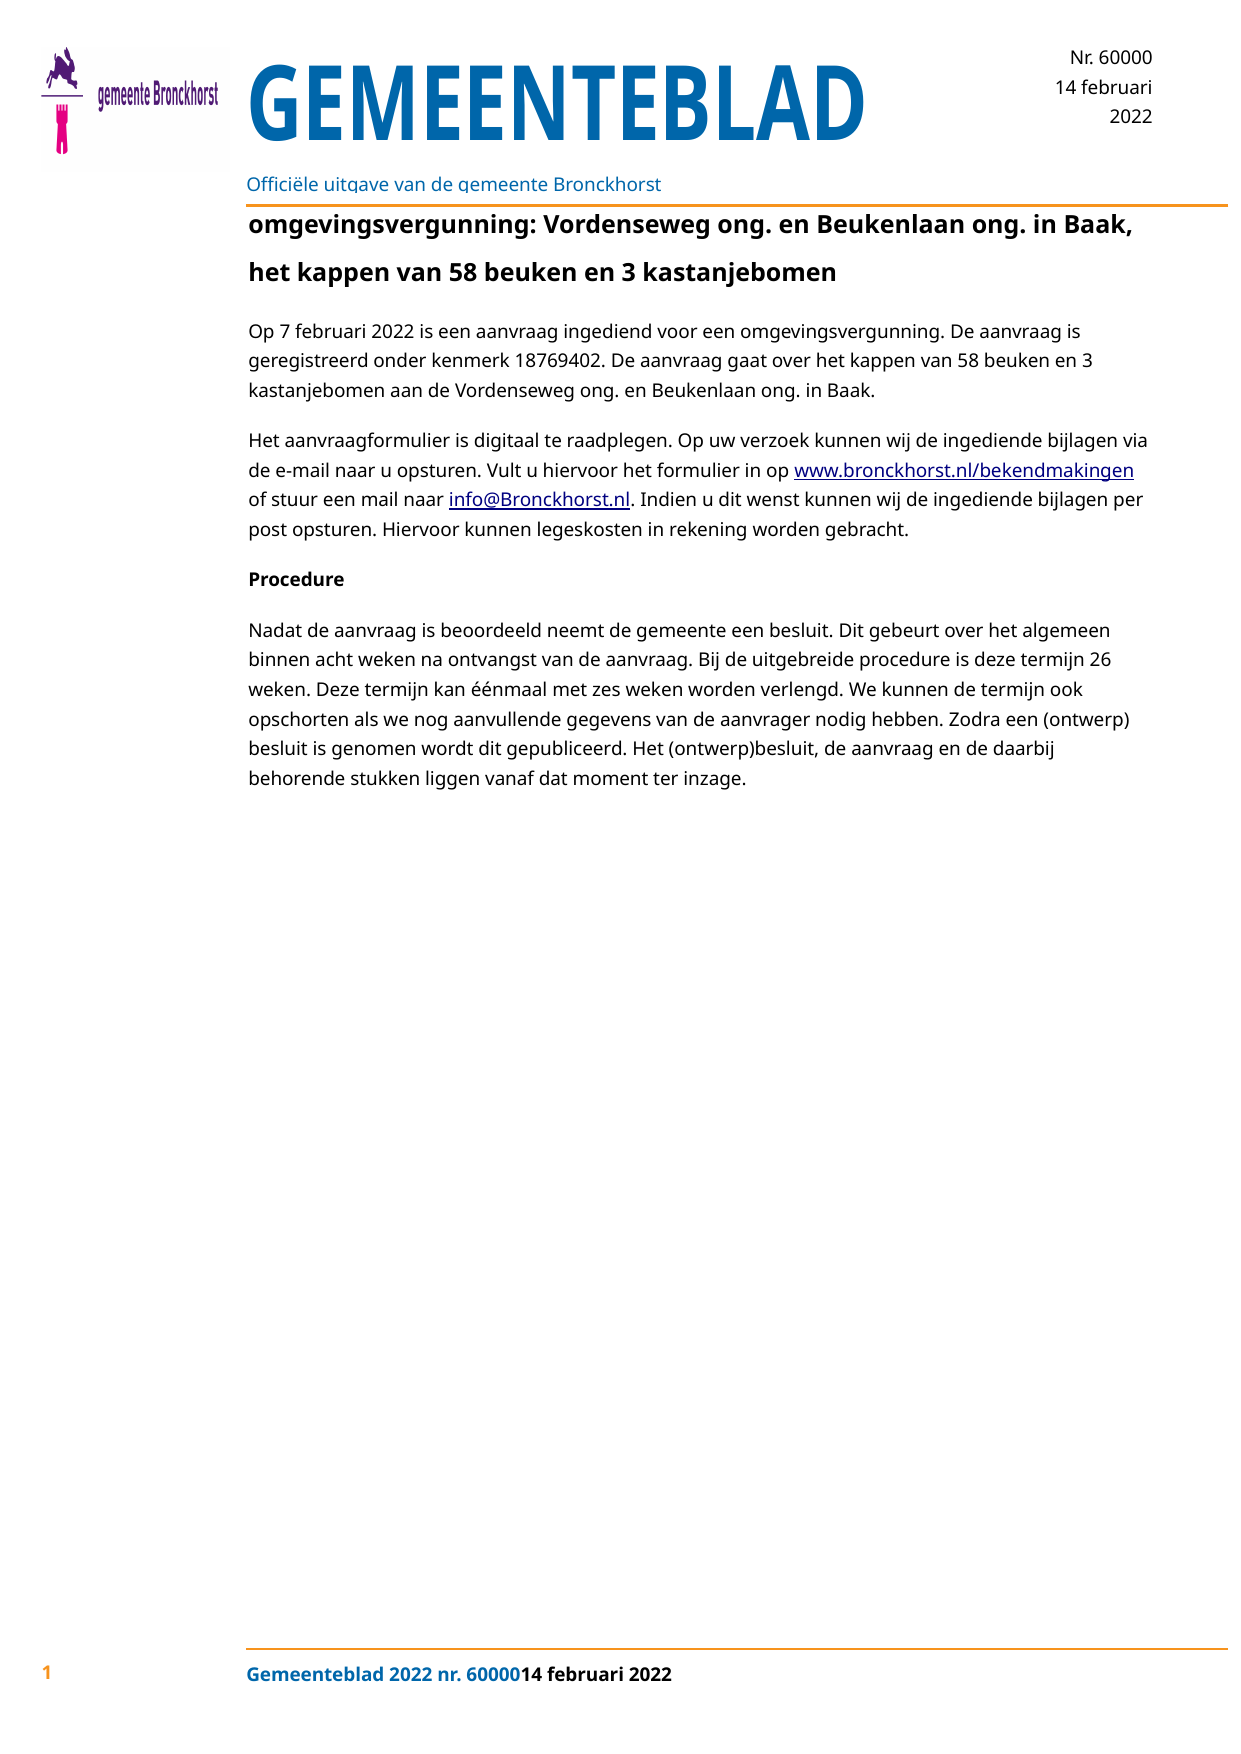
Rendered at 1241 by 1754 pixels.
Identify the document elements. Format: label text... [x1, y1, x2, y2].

text Procedure [248, 567, 1152, 592]
text Het aanvraagformulier is digitaal te raadplegen. Op uw verzoek kunnen wij de ingediende bijlagen via de e-mail naar u opsturen. Vult u hiervoor het formulier in op www.bronckhorst.nl/bekendmakingen of stuur een mail naar info@Bronckhorst.nl. Indien u dit wenst kunnen wij de ingediende bijlagen per post opsturen. Hiervoor kunnen legeskosten in rekening worden gebracht. [248, 427, 1152, 542]
text Op 7 februari 2022 is een aanvraag ingediend voor een omgevingsvergunning. De aanvraag is geregistreerd onder kenmerk 18769402. De aanvraag gaat over het kappen van 58 beuken en 3 kastanjebomen aan de Vordenseweg ong. en Beukenlaan ong. in Baak. [248, 318, 1152, 403]
text omgevingsvergunning: Vordenseweg ong. en Beukenlaan ong. in Baak, het kappen van 58 beuken en 3 kastanjebomen [248, 207, 1152, 288]
picture [41, 47, 231, 172]
text Nadat de aanvraag is beoordeeld neemt de gemeente een besluit. Dit gebeurt over het algemeen binnen acht weken na ontvangst van de aanvraag. Bij de uitgebreide procedure is deze termijn 26 weken. Deze termijn kan éénmaal met zes weken worden verlengd. We kunnen de termijn ook opschorten als we nog aanvullende gegevens van de aanvrager nodig hebben. Zodra een (ontwerp) besluit is genomen wordt dit gepubliceerd. Het (ontwerp)besluit, de aanvraag en de daarbij behorende stukken liggen vanaf dat moment ter inzage. [248, 617, 1152, 791]
